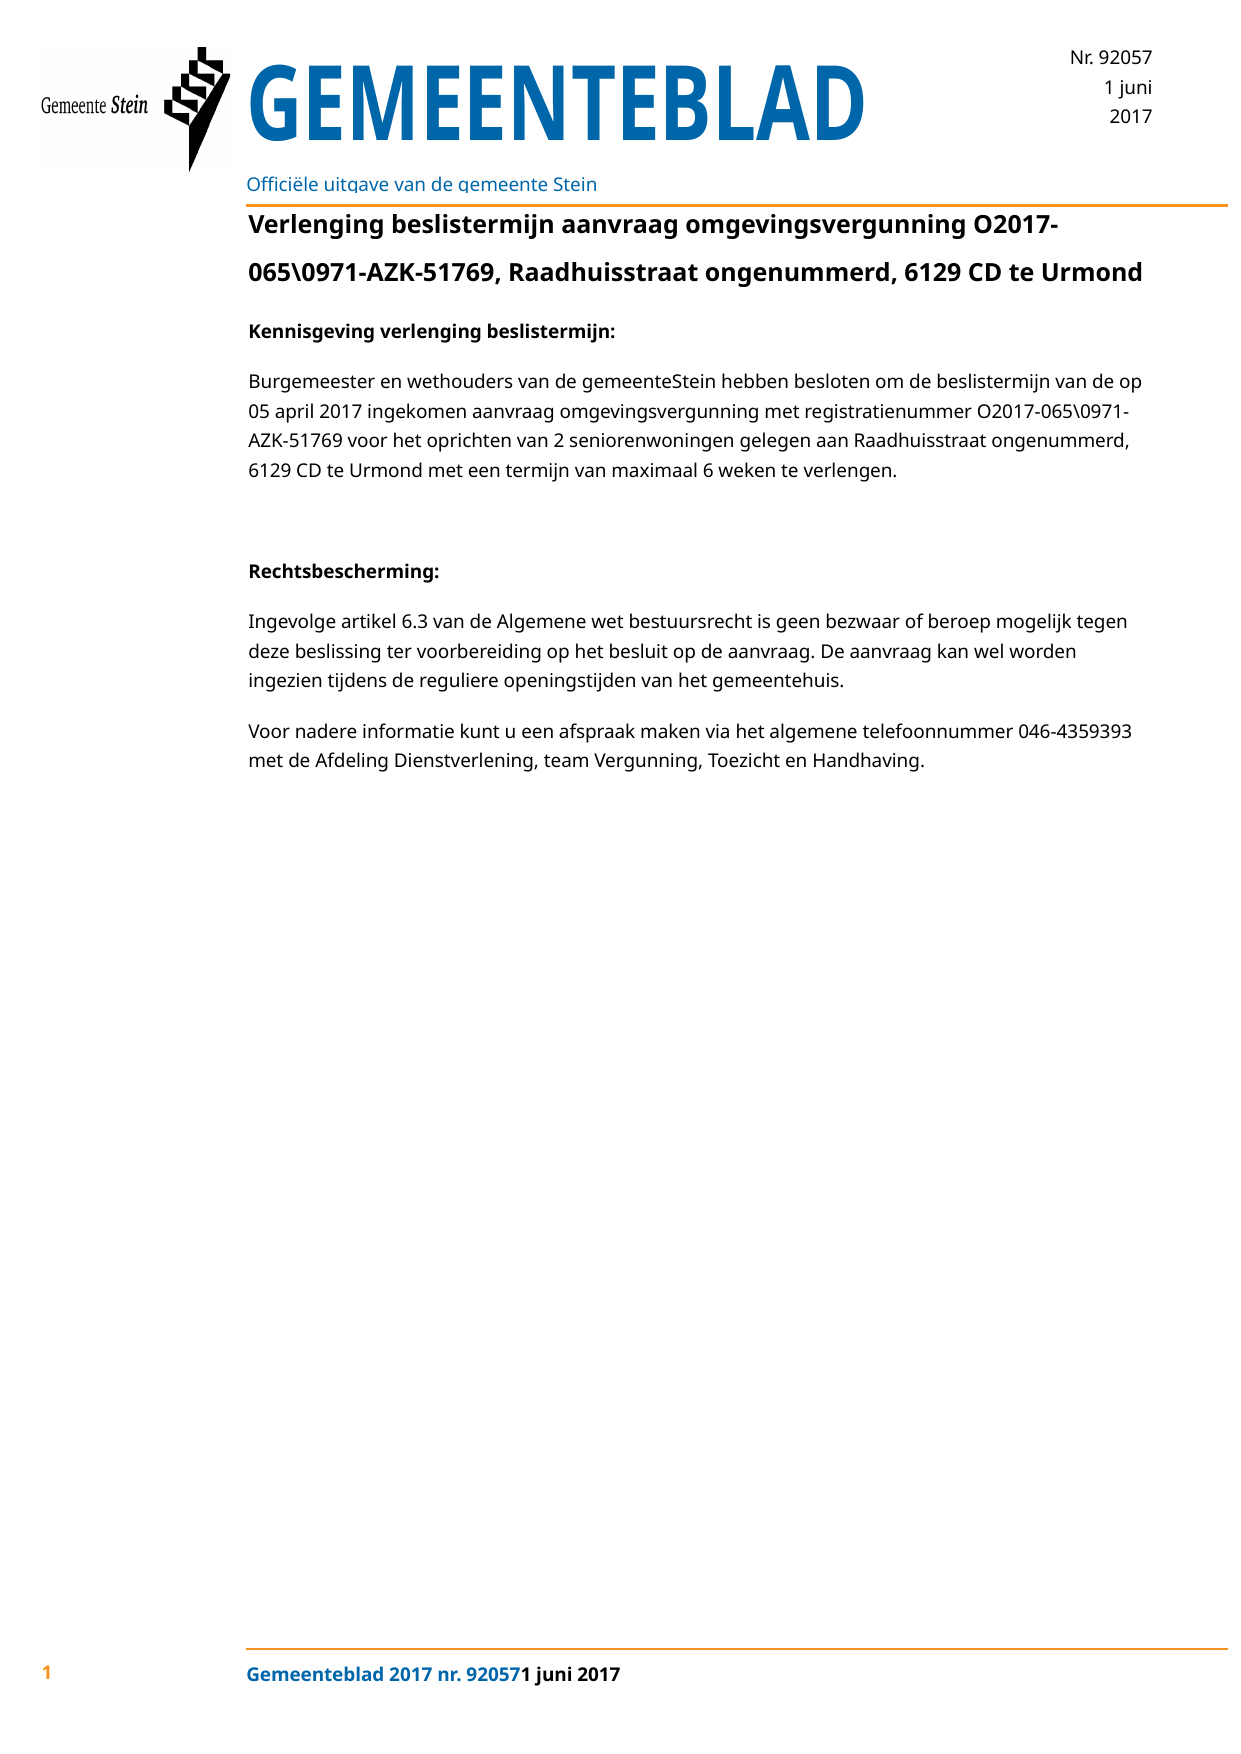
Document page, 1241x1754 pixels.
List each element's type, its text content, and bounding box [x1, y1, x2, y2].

text Rechtsbescherming: [248, 558, 1152, 584]
text Kennisgeving verlenging beslistermijn: [248, 318, 1152, 344]
picture [41, 47, 231, 172]
text Ingevolge artikel 6.3 van de Algemene wet bestuursrecht is geen bezwaar of beroep mogelijk tegen deze beslissing ter voorbereiding op het besluit op de aanvraag. De aanvraag kan wel worden ingezien tijdens de reguliere openingstijden van het gemeentehuis. [248, 608, 1152, 693]
text Burgemeester en wethouders van de gemeenteStein hebben besloten om de beslistermijn van de op 05 april 2017 ingekomen aanvraag omgevingsvergunning met registratienummer O2017-065\0971-AZK-51769 voor het oprichten van 2 seniorenwoningen gelegen aan Raadhuisstraat ongenummerd, 6129 CD te Urmond met een termijn van maximaal 6 weken te verlengen. [248, 368, 1152, 483]
text Voor nadere informatie kunt u een afspraak maken via het algemene telefoonnummer 046-4359393 met de Afdeling Dienstverlening, team Vergunning, Toezicht en Handhaving. [248, 718, 1152, 773]
text Verlenging beslistermijn aanvraag omgevingsvergunning O2017-065\0971-AZK-51769, Raadhuisstraat ongenummerd, 6129 CD te Urmond [248, 207, 1152, 288]
